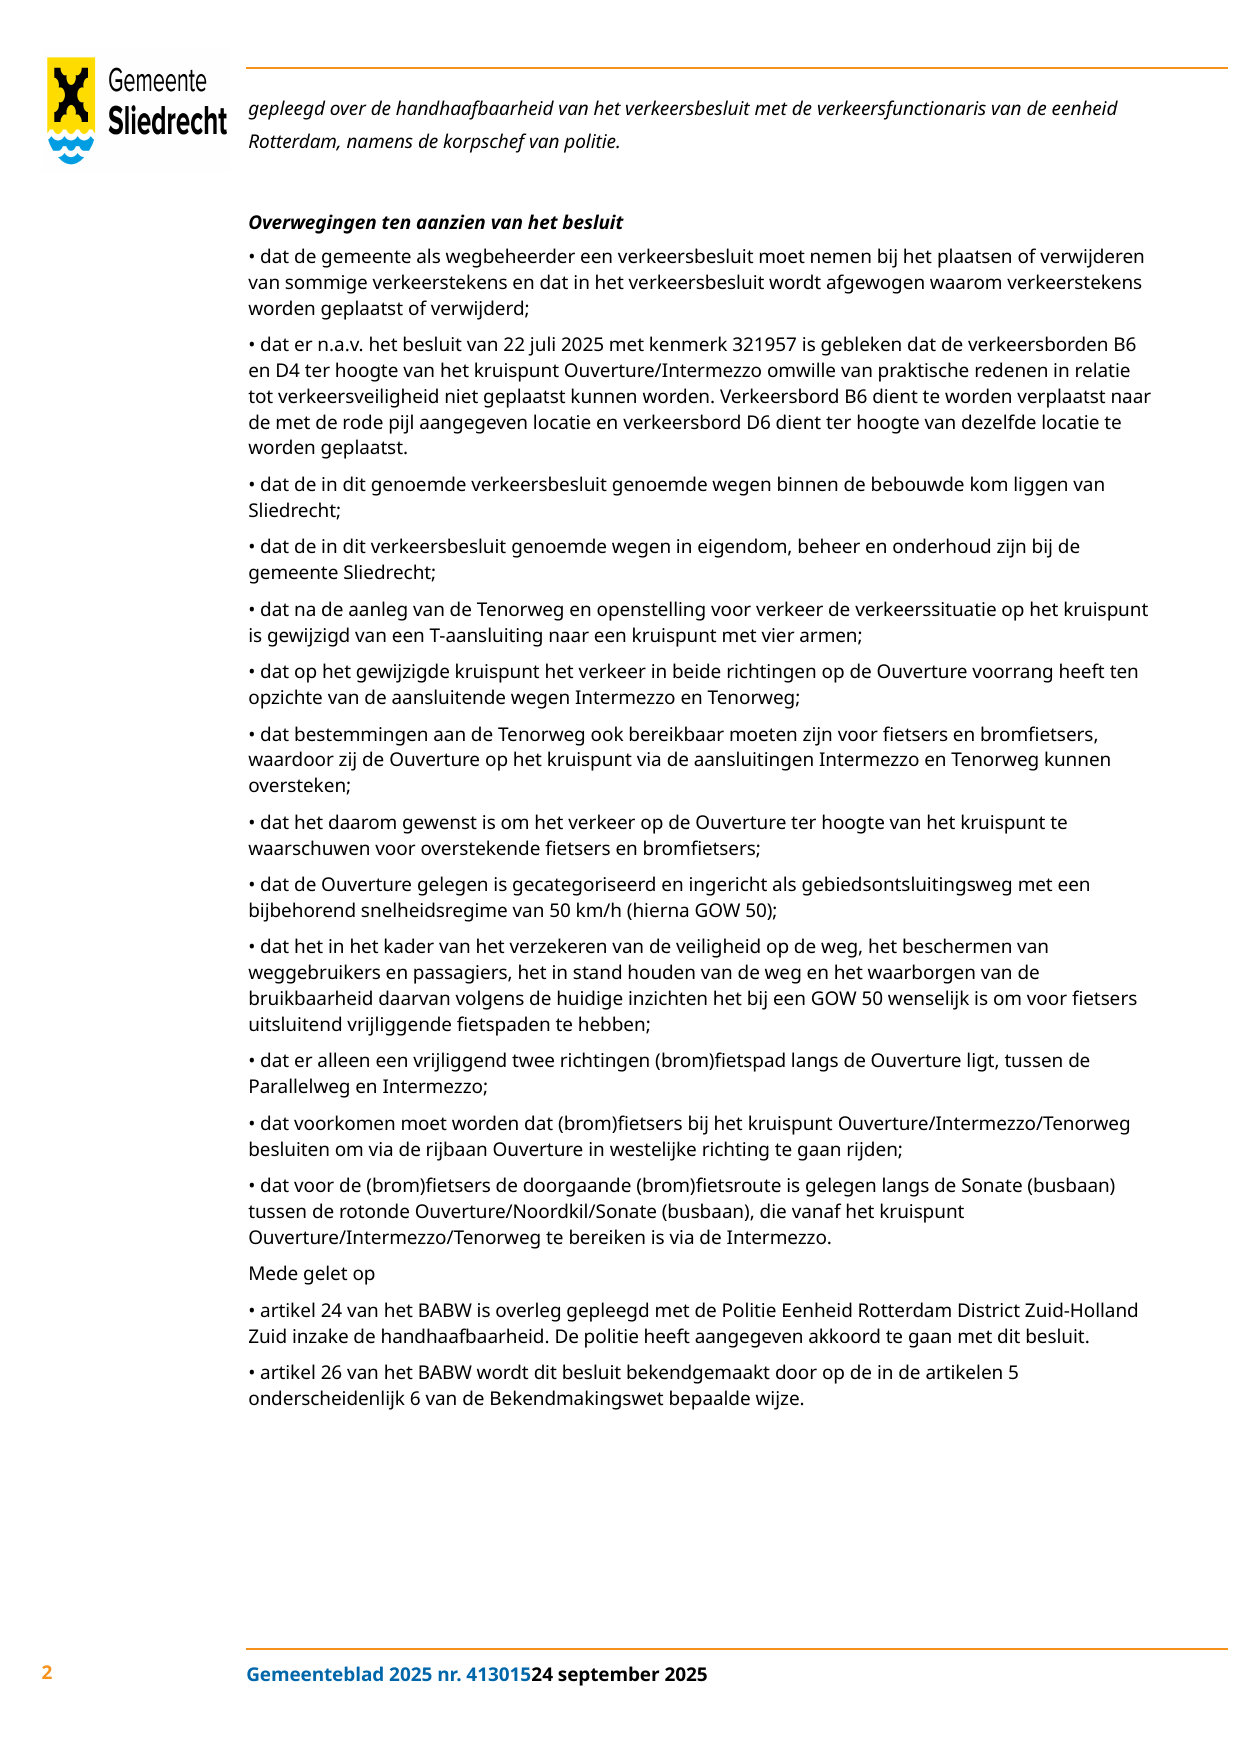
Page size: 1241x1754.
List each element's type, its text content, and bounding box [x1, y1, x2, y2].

text • dat de in dit verkeersbesluit genoemde wegen in eigendom, beheer en onderhoud zijn bij de gemeente Sliedrecht; [248, 534, 1152, 585]
text • dat na de aanleg van de Tenorweg en openstelling voor verkeer de verkeerssituatie op het kruispunt is gewijzigd van een T-aansluiting naar een kruispunt met vier armen; [248, 596, 1152, 647]
text • dat er alleen een vrijliggend twee richtingen (brom)fietspad langs de Ouverture ligt, tussen de Parallelweg en Intermezzo; [248, 1048, 1152, 1099]
text • dat voor de (brom)fietsers de doorgaande (brom)fietsroute is gelegen langs de Sonate (busbaan) tussen de rotonde Ouverture/Noordkil/Sonate (busbaan), die vanaf het kruispunt Ouverture/Intermezzo/Tenorweg te bereiken is via de Intermezzo. [248, 1172, 1152, 1249]
text • artikel 24 van het BABW is overleg gepleegd met de Politie Eenheid Rotterdam District Zuid-Holland Zuid inzake de handhaafbaarheid. De politie heeft aangegeven akkoord te gaan met dit besluit. [248, 1297, 1152, 1349]
text Mede gelet op [248, 1261, 1152, 1286]
text • dat de gemeente als wegbeheerder een verkeersbesluit moet nemen bij het plaatsen of verwijderen van sommige verkeerstekens en dat in het verkeersbesluit wordt afgewogen waarom verkeerstekens worden geplaatst of verwijderd; [248, 243, 1152, 321]
text gepleegd over de handhaafbaarheid van het verkeersbesluit met de verkeersfunctionaris van de eenheid Rotterdam, namens de korpschef van politie. [248, 95, 1152, 154]
text • artikel 26 van het BABW wordt dit besluit bekendgemaakt door op de in de artikelen 5 onderscheidenlijk 6 van de Bekendmakingswet bepaalde wijze. [248, 1359, 1152, 1411]
text • dat op het gewijzigde kruispunt het verkeer in beide richtingen op de Ouverture voorrang heeft ten opzichte van de aansluitende wegen Intermezzo en Tenorweg; [248, 658, 1152, 710]
text • dat er n.a.v. het besluit van 22 juli 2025 met kenmerk 321957 is gebleken dat de verkeersborden B6 en D4 ter hoogte van het kruispunt Ouverture/Intermezzo omwille van praktische redenen in relatie tot verkeersveiligheid niet geplaatst kunnen worden. Verkeersbord B6 dient te worden verplaatst naar de met de rode pijl aangegeven locatie en verkeersbord D6 dient ter hoogte van dezelfde locatie te worden geplaatst. [248, 332, 1152, 460]
text • dat voorkomen moet worden dat (brom)fietsers bij het kruispunt Ouverture/Intermezzo/Tenorweg besluiten om via de rijbaan Ouverture in westelijke richting te gaan rijden; [248, 1110, 1152, 1161]
text • dat de Ouverture gelegen is gecategoriseerd en ingericht als gebiedsontsluitingsweg met een bijbehorend snelheidsregime van 50 km/h (hierna GOW 50); [248, 871, 1152, 923]
text • dat bestemmingen aan de Tenorweg ook bereikbaar moeten zijn voor fietsers en bromfietsers, waardoor zij de Ouverture op het kruispunt via de aansluitingen Intermezzo en Tenorweg kunnen oversteken; [248, 721, 1152, 798]
text • dat het daarom gewenst is om het verkeer op de Ouverture ter hoogte van het kruispunt te waarschuwen voor overstekende fietsers en bromfietsers; [248, 809, 1152, 860]
text Overwegingen ten aanzien van het besluit [248, 209, 1152, 235]
picture [41, 47, 231, 172]
text • dat de in dit genoemde verkeersbesluit genoemde wegen binnen de bebouwde kom liggen van Sliedrecht; [248, 471, 1152, 523]
text • dat het in het kader van het verzekeren van de veiligheid op de weg, het beschermen van weggebruikers en passagiers, het in stand houden van de weg en het waarborgen van de bruikbaarheid daarvan volgens de huidige inzichten het bij een GOW 50 wenselijk is om voor fietsers uitsluitend vrijliggende fietspaden te hebben; [248, 934, 1152, 1037]
